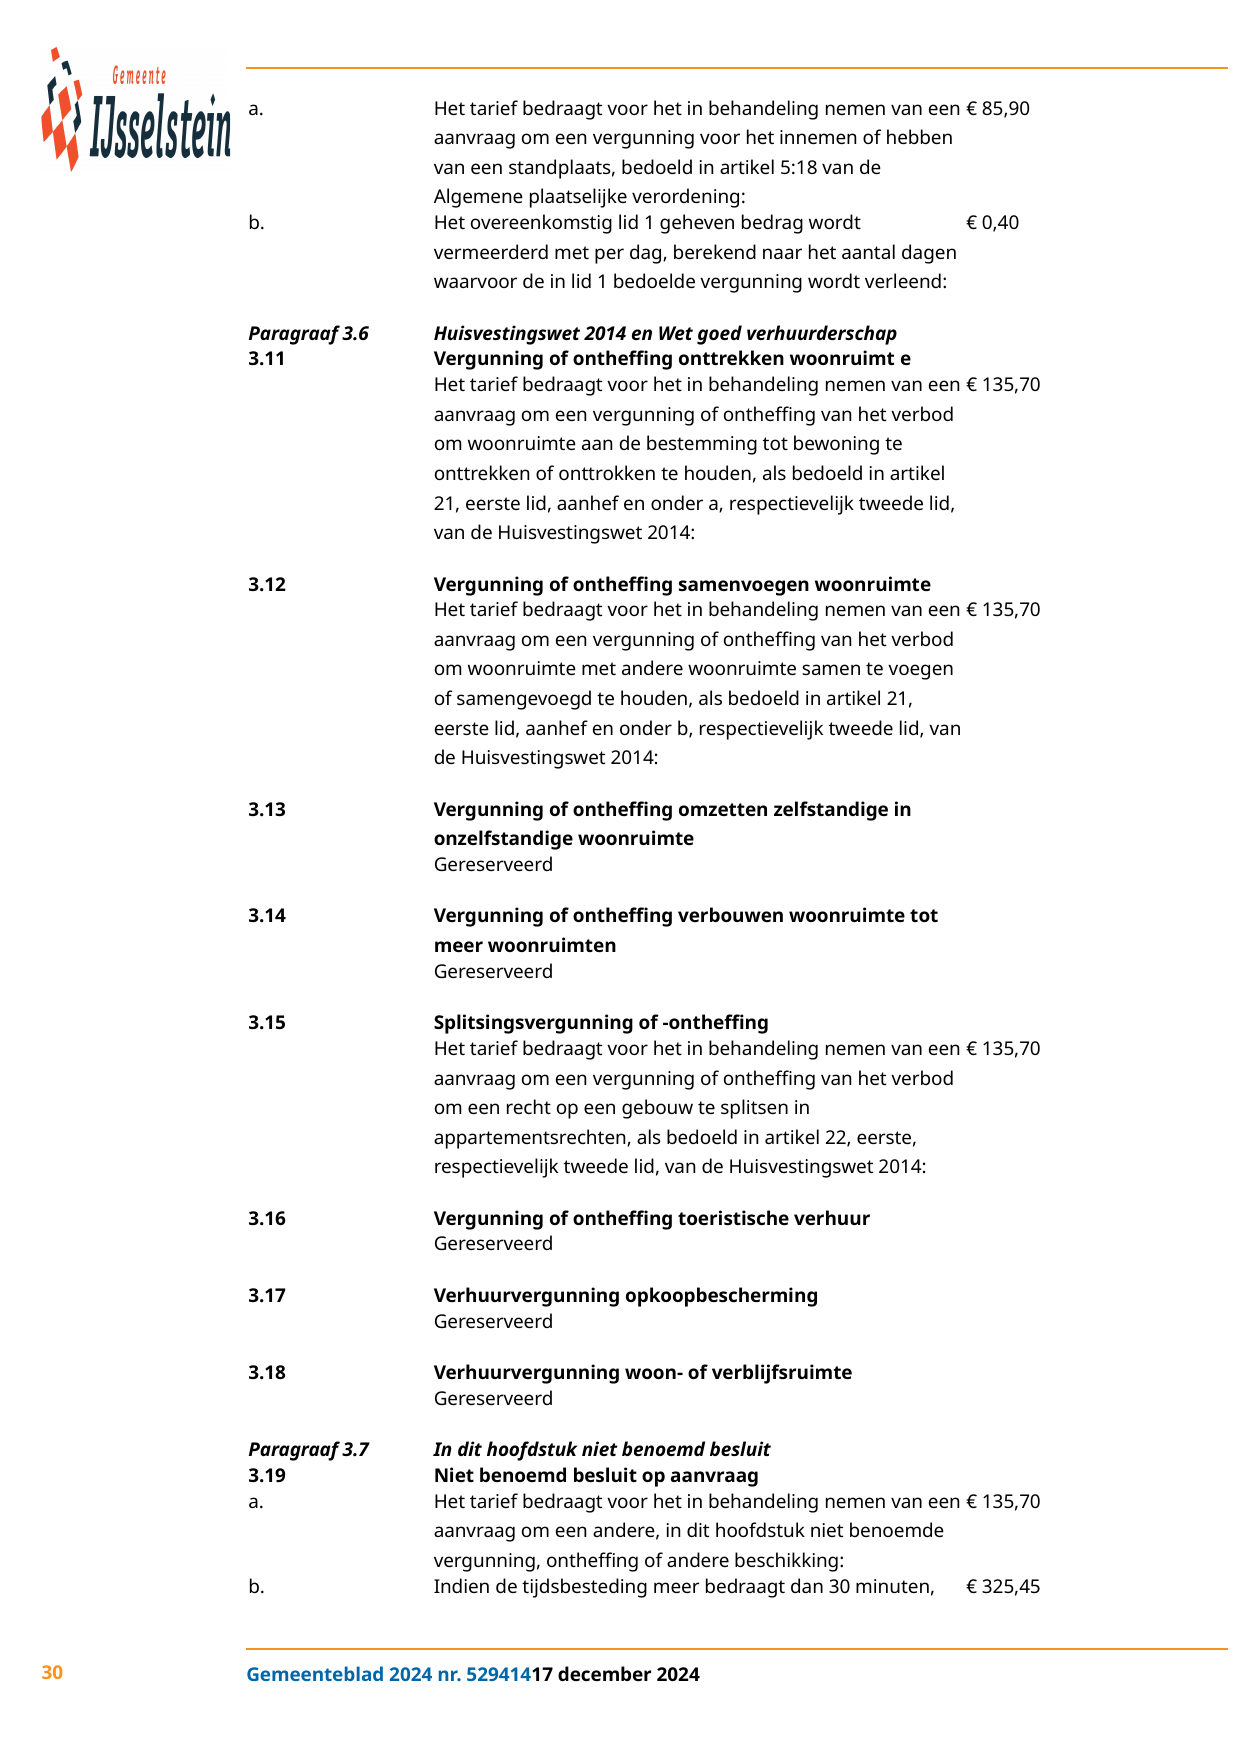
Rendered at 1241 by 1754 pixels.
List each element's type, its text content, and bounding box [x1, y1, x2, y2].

table_cell 3.18 [248, 1359, 433, 1385]
table_cell Paragraaf 3.6 [248, 320, 433, 346]
table_cell € 85,90 [966, 95, 1152, 209]
table_cell Vergunning of ontheffing toeristische verhuur [434, 1205, 966, 1231]
table_cell € 325,45 [966, 1573, 1152, 1598]
table_cell [434, 545, 966, 571]
table_cell Huisvestingswet 2014 en Wet goed verhuurderschap [434, 320, 966, 346]
table_cell [248, 1231, 433, 1256]
table_cell [434, 877, 966, 903]
table_cell € 135,70 [966, 371, 1152, 545]
table_cell [434, 1256, 966, 1282]
table_cell 3.19 [248, 1462, 433, 1488]
table_cell Gereserveerd [434, 851, 966, 877]
table_cell In dit hoofdstuk niet benoemd besluit [434, 1436, 966, 1462]
table_cell [248, 877, 433, 903]
table_cell € 0,40 [966, 209, 1152, 294]
table_cell Vergunning of ontheffing samenvoegen woonruimte [434, 571, 966, 596]
table_cell [966, 1462, 1152, 1488]
table_cell Gereserveerd [434, 958, 966, 984]
table_cell 3.17 [248, 1282, 433, 1308]
table_cell [966, 877, 1152, 903]
table_cell [966, 320, 1152, 346]
table_cell [434, 1334, 966, 1359]
table_cell [966, 1282, 1152, 1308]
table_cell Paragraaf 3.7 [248, 1436, 433, 1462]
table_cell Gereserveerd [434, 1308, 966, 1333]
table_cell [248, 545, 433, 571]
table_cell [434, 984, 966, 1009]
table_cell [248, 1035, 433, 1179]
picture [41, 47, 231, 172]
table_cell [434, 1411, 966, 1436]
table_cell a. [248, 1488, 433, 1573]
table_cell Gereserveerd [434, 1231, 966, 1256]
table_cell [966, 1256, 1152, 1282]
table_cell b. [248, 209, 433, 294]
table_cell 3.16 [248, 1205, 433, 1231]
table_cell [966, 1231, 1152, 1256]
table_cell [966, 770, 1152, 796]
table_cell Splitsingsvergunning of -ontheffing [434, 1009, 966, 1035]
table_cell 3.15 [248, 1009, 433, 1035]
table_cell Verhuurvergunning opkoopbescherming [434, 1282, 966, 1308]
table_cell [248, 984, 433, 1009]
table_cell Vergunning of ontheffing omzetten zelfstandige in onzelfstandige woonruimte [434, 796, 966, 851]
table_cell [966, 958, 1152, 984]
table_cell [966, 1334, 1152, 1359]
table_cell € 135,70 [966, 1488, 1152, 1573]
table_cell [248, 1411, 433, 1436]
table_cell [248, 596, 433, 770]
table_cell 3.13 [248, 796, 433, 851]
table_cell Het tarief bedraagt voor het in behandeling nemen van een aanvraag om een vergunning of ontheffing van het verbod om woonruimte aan de bestemming tot bewoning te onttrekken of onttrokken te houden, als bedoeld in artikel 21, eerste lid, aanhef en onder a, respectievelijk tweede lid, van de Huisvestingswet 2014: [434, 371, 966, 545]
table_cell [966, 796, 1152, 851]
table_cell [434, 1179, 966, 1205]
table_cell [966, 1359, 1152, 1385]
table_cell [248, 1179, 433, 1205]
table_cell [434, 294, 966, 320]
table_cell Vergunning of ontheffing onttrekken woonruimt e [434, 346, 966, 371]
table_cell Niet benoemd besluit op aanvraag [434, 1462, 966, 1488]
table_cell b. [248, 1573, 433, 1598]
table_cell [966, 1436, 1152, 1462]
table_cell [966, 545, 1152, 571]
table_cell 3.12 [248, 571, 433, 596]
table_cell € 135,70 [966, 596, 1152, 770]
table_cell Het tarief bedraagt voor het in behandeling nemen van een aanvraag om een vergunning of ontheffing van het verbod om een recht op een gebouw te splitsen in appartementsrechten, als bedoeld in artikel 22, eerste, respectievelijk tweede lid, van de Huisvestingswet 2014: [434, 1035, 966, 1179]
table_cell a. [248, 95, 433, 209]
table_cell [966, 1385, 1152, 1411]
table_cell 3.14 [248, 903, 433, 958]
table_cell Gereserveerd [434, 1385, 966, 1411]
table_cell Het overeenkomstig lid 1 geheven bedrag wordt vermeerderd met per dag, berekend naar het aantal dagen waarvoor de in lid 1 bedoelde vergunning wordt verleend: [434, 209, 966, 294]
table_cell Indien de tijdsbesteding meer bedraagt dan 30 minuten, [434, 1573, 966, 1598]
table_cell [248, 770, 433, 796]
table_cell [248, 1308, 433, 1333]
table_cell [434, 770, 966, 796]
table_cell [248, 294, 433, 320]
table_cell [966, 1411, 1152, 1436]
table_cell [966, 346, 1152, 371]
table_cell [248, 1256, 433, 1282]
table_cell [966, 984, 1152, 1009]
table_cell Het tarief bedraagt voor het in behandeling nemen van een aanvraag om een andere, in dit hoofdstuk niet benoemde vergunning, ontheffing of andere beschikking: [434, 1488, 966, 1573]
table_cell [966, 851, 1152, 877]
table_cell [966, 1009, 1152, 1035]
table_cell Het tarief bedraagt voor het in behandeling nemen van een aanvraag om een vergunning voor het innemen of hebben van een standplaats, bedoeld in artikel 5:18 van de Algemene plaatselijke verordening: [434, 95, 966, 209]
table_cell [248, 1385, 433, 1411]
table_cell [248, 1334, 433, 1359]
table_cell [966, 1308, 1152, 1333]
table_cell [248, 371, 433, 545]
table_cell 3.11 [248, 346, 433, 371]
table_cell Vergunning of ontheffing verbouwen woonruimte tot meer woonruimten [434, 903, 966, 958]
table_cell [966, 1179, 1152, 1205]
table_cell € 135,70 [966, 1035, 1152, 1179]
table_cell [966, 294, 1152, 320]
table_cell [966, 1205, 1152, 1231]
table_cell [248, 851, 433, 877]
table_cell [966, 903, 1152, 958]
table_cell [966, 571, 1152, 596]
table_cell Verhuurvergunning woon- of verblijfsruimte [434, 1359, 966, 1385]
table_cell [248, 958, 433, 984]
table_cell Het tarief bedraagt voor het in behandeling nemen van een aanvraag om een vergunning of ontheffing van het verbod om woonruimte met andere woonruimte samen te voegen of samengevoegd te houden, als bedoeld in artikel 21, eerste lid, aanhef en onder b, respectievelijk tweede lid, van de Huisvestingswet 2014: [434, 596, 966, 770]
